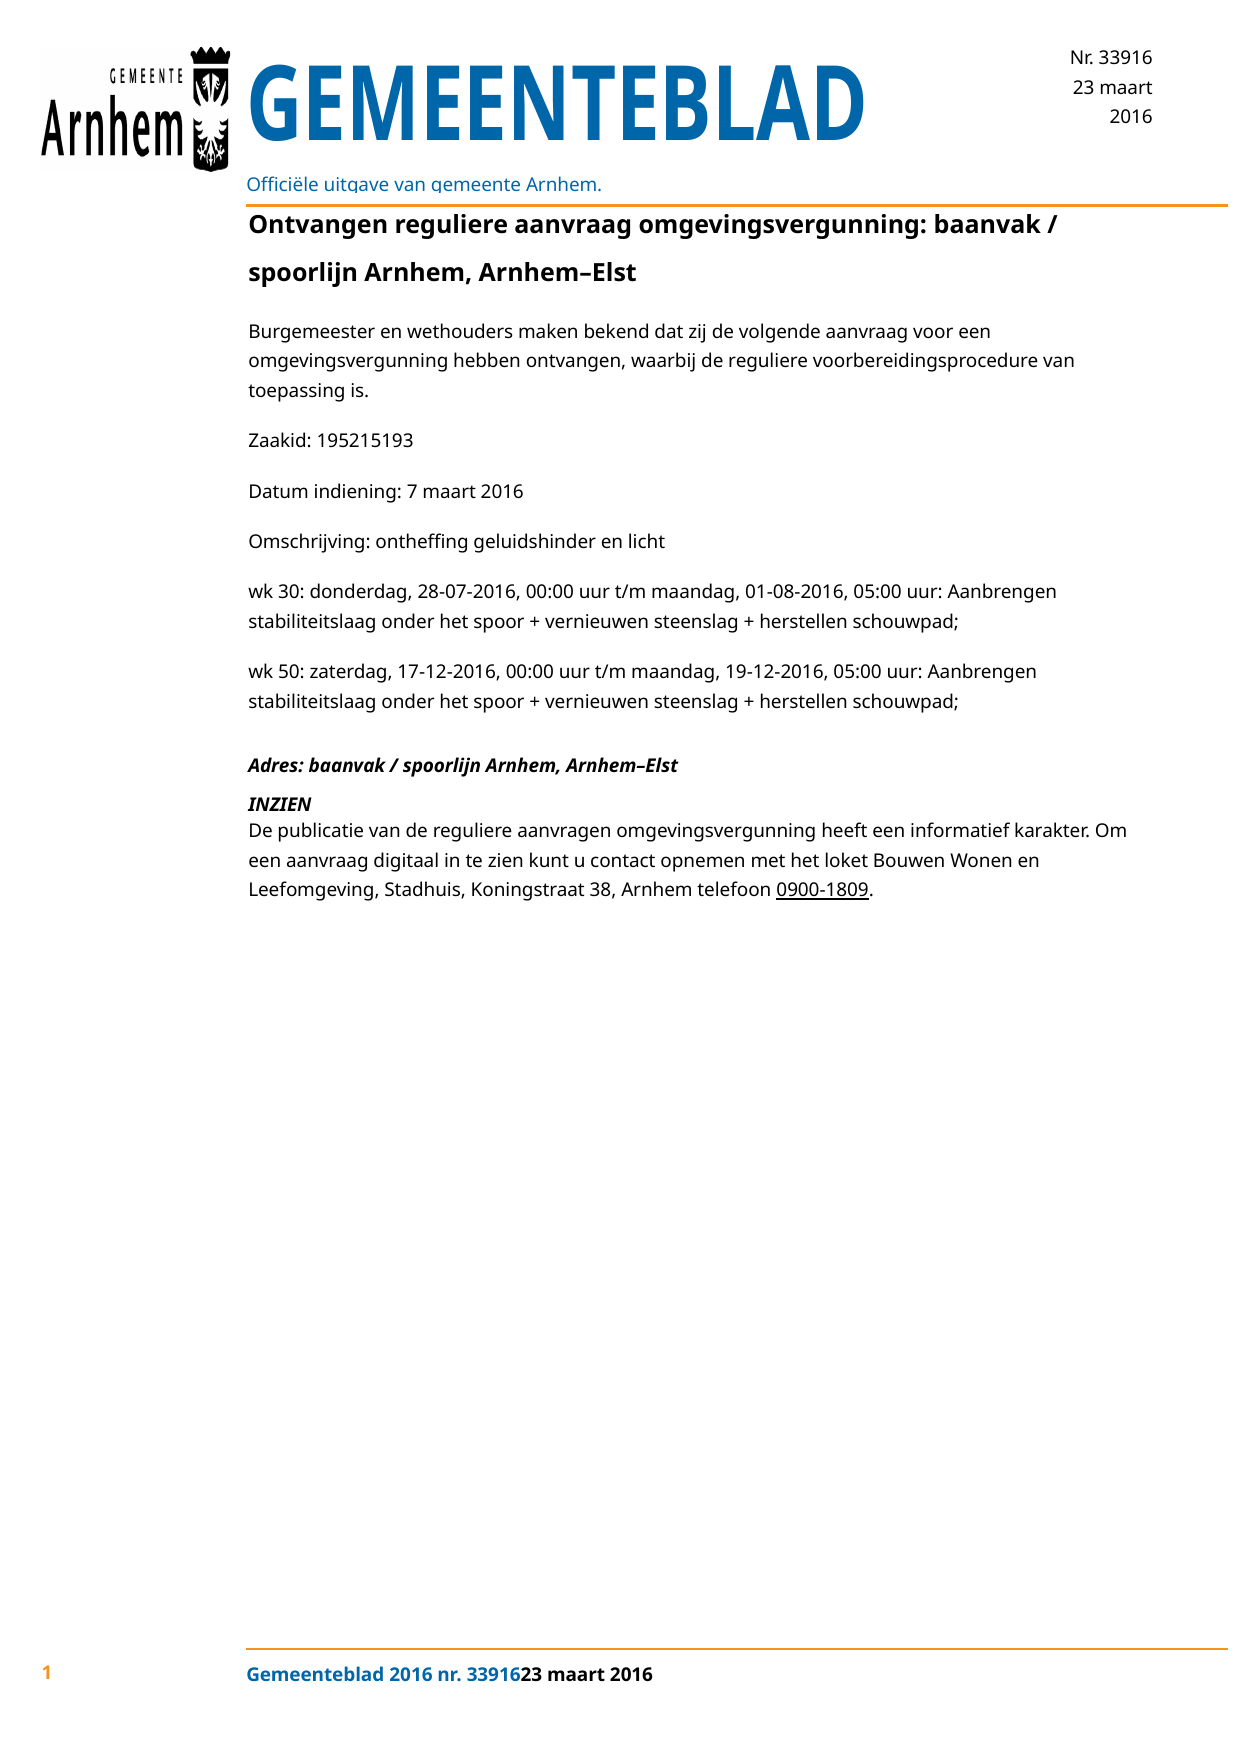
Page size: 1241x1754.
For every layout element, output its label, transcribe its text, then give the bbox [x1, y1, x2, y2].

text wk 50: zaterdag, 17-12-2016, 00:00 uur t/m maandag, 19-12-2016, 05:00 uur: Aanbrengen stabiliteitslaag onder het spoor + vernieuwen steenslag + herstellen schouwpad; [248, 659, 1152, 714]
text INZIEN [248, 792, 1152, 817]
text Ontvangen reguliere aanvraag omgevingsvergunning: baanvak / spoorlijn Arnhem, Arnhem–Elst [248, 207, 1152, 288]
text De publicatie van de reguliere aanvragen omgevingsvergunning heeft een informatief karakter. Om een aanvraag digitaal in te zien kunt u contact opnemen met het loket Bouwen Wonen en Leefomgeving, Stadhuis, Koningstraat 38, Arnhem telefoon 0900-1809. [248, 817, 1152, 902]
text Datum indiening: 7 maart 2016 [248, 478, 1152, 504]
text Burgemeester en wethouders maken bekend dat zij de volgende aanvraag voor een omgevingsvergunning hebben ontvangen, waarbij de reguliere voorbereidingsprocedure van toepassing is. [248, 318, 1152, 403]
picture [41, 47, 231, 172]
text wk 30: donderdag, 28-07-2016, 00:00 uur t/m maandag, 01-08-2016, 05:00 uur: Aanbrengen stabiliteitslaag onder het spoor + vernieuwen steenslag + herstellen schouwpad; [248, 579, 1152, 634]
text Adres: baanvak / spoorlijn Arnhem, Arnhem–Elst [248, 752, 1152, 778]
text Omschrijving: ontheffing geluidshinder en licht [248, 528, 1152, 554]
text Zaakid: 195215193 [248, 427, 1152, 453]
